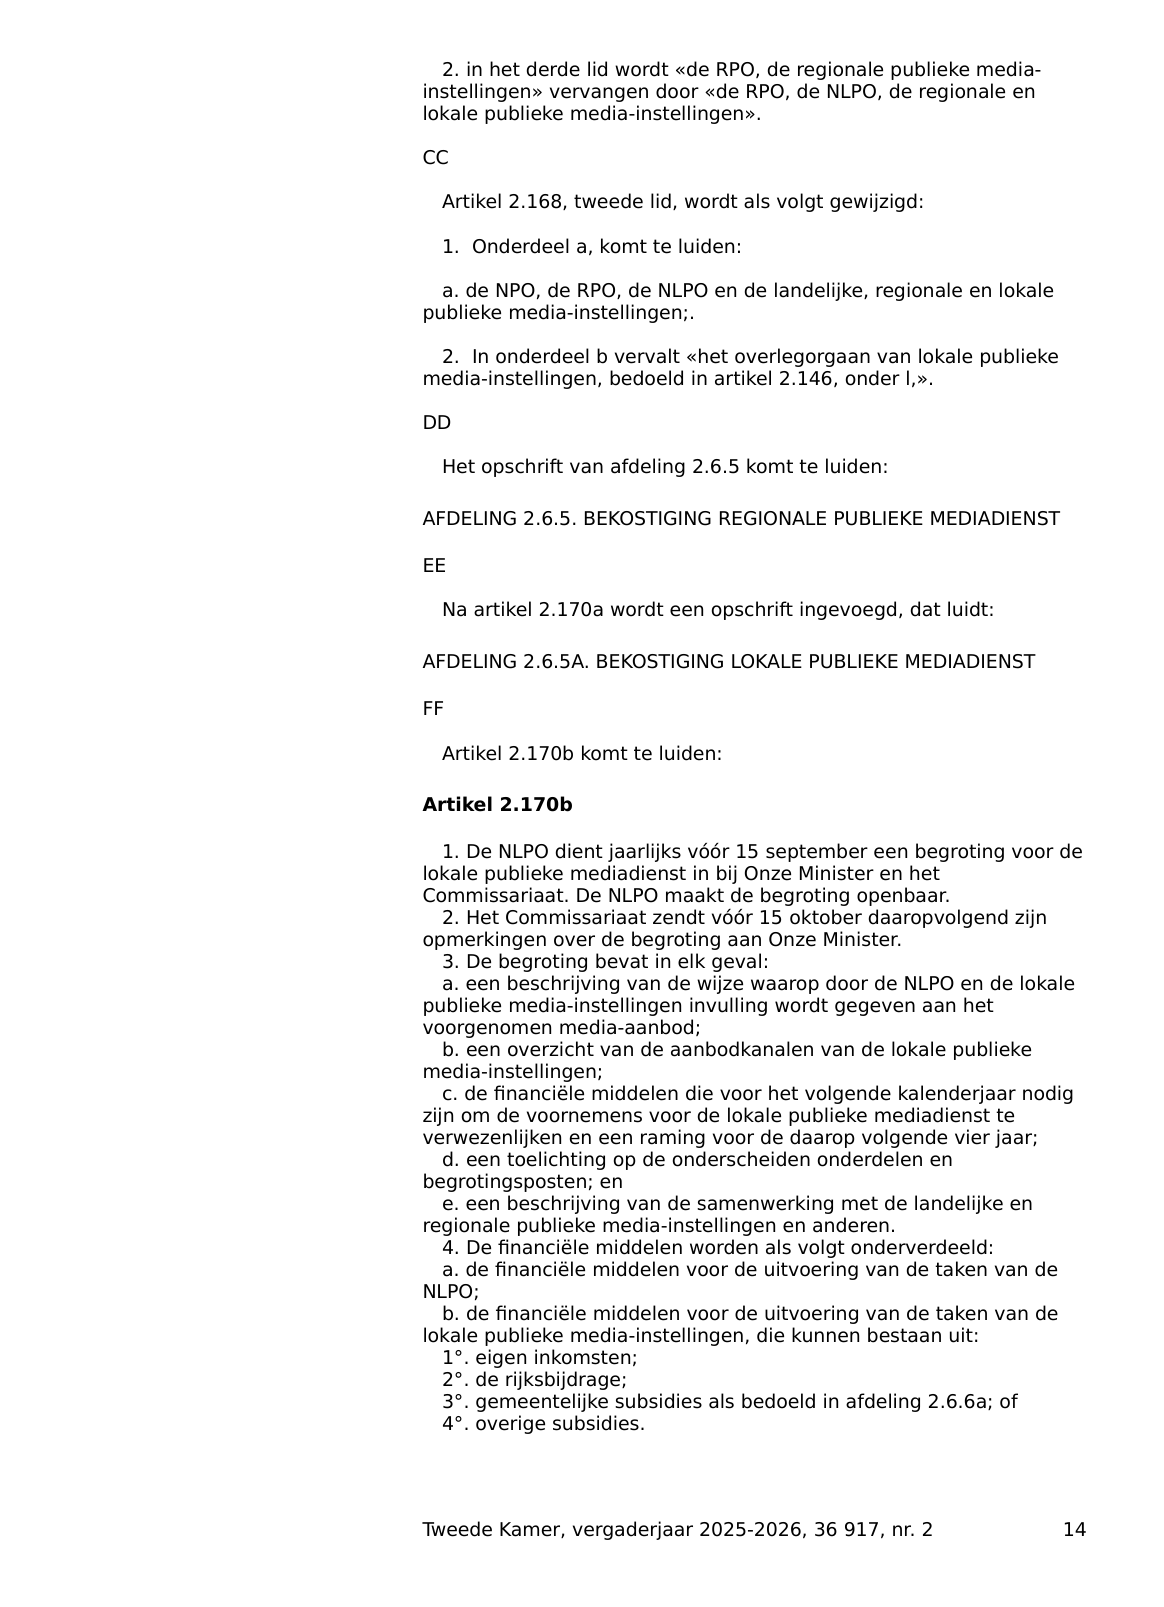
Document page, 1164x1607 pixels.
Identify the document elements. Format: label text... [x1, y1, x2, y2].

text 2°. de rijksbijdrage; [422, 1369, 1087, 1391]
subtitle Artikel 2.170b [422, 794, 1087, 816]
text 1. Onderdeel a, komt te luiden: [422, 236, 1087, 257]
text CC [422, 147, 1087, 169]
text Na artikel 2.170a wordt een opschrift ingevoegd, dat luidt: [422, 599, 1087, 621]
text Artikel 2.170b komt te luiden: [422, 742, 1087, 764]
text a. een beschrijving van de wijze waarop door de NLPO en de lokale publieke media-instellingen invulling wordt gegeven aan het voorgenomen media-aanbod; [422, 973, 1087, 1039]
subtitle AFDELING 2.6.5. BEKOSTIGING REGIONALE PUBLIEKE MEDIADIENST [422, 508, 1087, 530]
subtitle AFDELING 2.6.5A. BEKOSTIGING LOKALE PUBLIEKE MEDIADIENST [422, 651, 1087, 673]
text d. een toelichting op de onderscheiden onderdelen en begrotingsposten; en [422, 1149, 1087, 1193]
text 1. De NLPO dient jaarlijks vóór 15 september een begroting voor de lokale publieke mediadienst in bij Onze Minister en het Commissariaat. De NLPO maakt de begroting openbaar. [422, 841, 1087, 907]
text 2. Het Commissariaat zendt vóór 15 oktober daaropvolgend zijn opmerkingen over de begroting aan Onze Minister. [422, 907, 1087, 951]
text 3°. gemeentelijke subsidies als bedoeld in afdeling 2.6.6a; of [422, 1391, 1087, 1413]
text Het opschrift van afdeling 2.6.5 komt te luiden: [422, 456, 1087, 478]
text 4°. overige subsidies. [422, 1413, 1087, 1435]
text 2. in het derde lid wordt «de RPO, de regionale publieke media-instellingen» vervangen door «de RPO, de NLPO, de regionale en lokale publieke media-instellingen». [422, 59, 1087, 125]
text a. de financiële middelen voor de uitvoering van de taken van de NLPO; [422, 1259, 1087, 1303]
text 4. De financiële middelen worden als volgt onderverdeeld: [422, 1237, 1087, 1259]
text 3. De begroting bevat in elk geval: [422, 951, 1087, 973]
text FF [422, 698, 1087, 720]
text Artikel 2.168, tweede lid, wordt als volgt gewijzigd: [422, 191, 1087, 213]
text b. de financiële middelen voor de uitvoering van de taken van de lokale publieke media-instellingen, die kunnen bestaan uit: [422, 1303, 1087, 1347]
text DD [422, 412, 1087, 434]
text e. een beschrijving van de samenwerking met de landelijke en regionale publieke media-instellingen en anderen. [422, 1193, 1087, 1237]
text b. een overzicht van de aanbodkanalen van de lokale publieke media-instellingen; [422, 1039, 1087, 1083]
text a. de NPO, de RPO, de NLPO en de landelijke, regionale en lokale publieke media-instellingen;. [422, 280, 1087, 324]
text 2. In onderdeel b vervalt «het overlegorgaan van lokale publieke media-instellingen, bedoeld in artikel 2.146, onder l,». [422, 346, 1087, 390]
text c. de financiële middelen die voor het volgende kalenderjaar nodig zijn om de voornemens voor de lokale publieke mediadienst te verwezenlijken en een raming voor de daarop volgende vier jaar; [422, 1083, 1087, 1149]
text EE [422, 555, 1087, 577]
text 1°. eigen inkomsten; [422, 1347, 1087, 1369]
